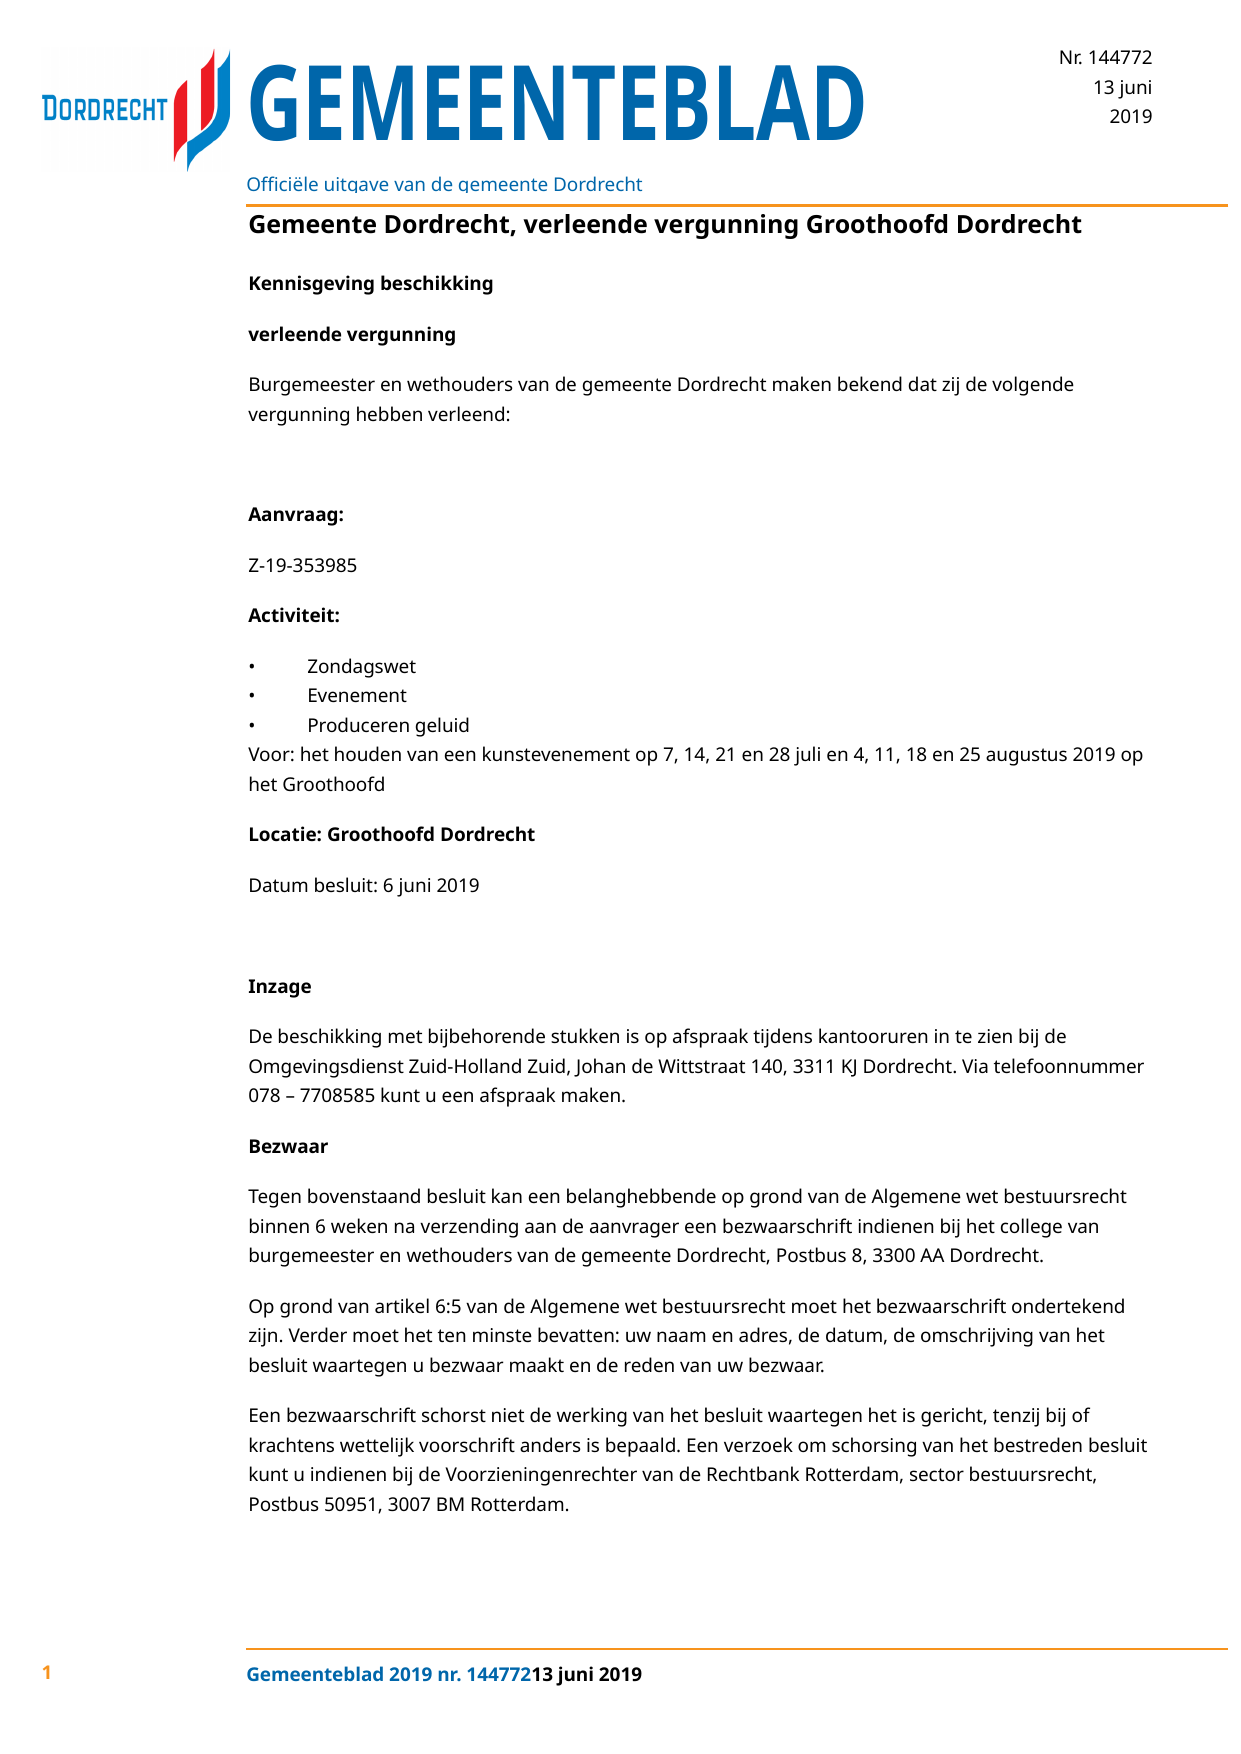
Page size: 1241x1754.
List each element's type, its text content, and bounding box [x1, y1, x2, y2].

text Datum besluit: 6 juni 2019 [248, 872, 1152, 898]
text Inzage [248, 973, 1152, 998]
list Zondagswet [248, 653, 1152, 678]
text Burgemeester en wethouders van de gemeente Dordrecht maken bekend dat zij de volgende vergunning hebben verleend: [248, 371, 1152, 426]
text Voor: het houden van een kunstevenement op 7, 14, 21 en 28 juli en 4, 11, 18 en 25 augustus 2019 op het Groothoofd [248, 742, 1152, 797]
picture [41, 47, 231, 172]
text Op grond van artikel 6:5 van de Algemene wet bestuursrecht moet het bezwaarschrift ondertekend zijn. Verder moet het ten minste bevatten: uw naam en adres, de datum, de omschrijving van het besluit waartegen u bezwaar maakt en de reden van uw bezwaar. [248, 1293, 1152, 1378]
text Kennisgeving beschikking [248, 270, 1152, 296]
list Produceren geluid [248, 712, 1152, 738]
list Evenement [248, 682, 1152, 708]
text Bezwaar [248, 1133, 1152, 1158]
text Tegen bovenstaand besluit kan een belanghebbende op grond van de Algemene wet bestuursrecht binnen 6 weken na verzending aan de aanvrager een bezwaarschrift indienen bij het college van burgemeester en wethouders van de gemeente Dordrecht, Postbus 8, 3300 AA Dordrecht. [248, 1183, 1152, 1268]
text De beschikking met bijbehorende stukken is op afspraak tijdens kantooruren in te zien bij de Omgevingsdienst Zuid-Holland Zuid, Johan de Wittstraat 140, 3311 KJ Dordrecht. Via telefoonnummer 078 – 7708585 kunt u een afspraak maken. [248, 1023, 1152, 1108]
text Gemeente Dordrecht, verleende vergunning Groothoofd Dordrecht [248, 207, 1152, 241]
text Locatie: Groothoofd Dordrecht [248, 822, 1152, 847]
text Activiteit: [248, 602, 1152, 628]
text verleende vergunning [248, 321, 1152, 346]
text Aanvraag: [248, 502, 1152, 527]
text Een bezwaarschrift schorst niet de werking van het besluit waartegen het is gericht, tenzij bij of krachtens wettelijk voorschrift anders is bepaald. Een verzoek om schorsing van het bestreden besluit kunt u indienen bij de Voorzieningenrechter van de Rechtbank Rotterdam, sector bestuursrecht, Postbus 50951, 3007 BM Rotterdam. [248, 1402, 1152, 1517]
text Z-19-353985 [248, 552, 1152, 578]
